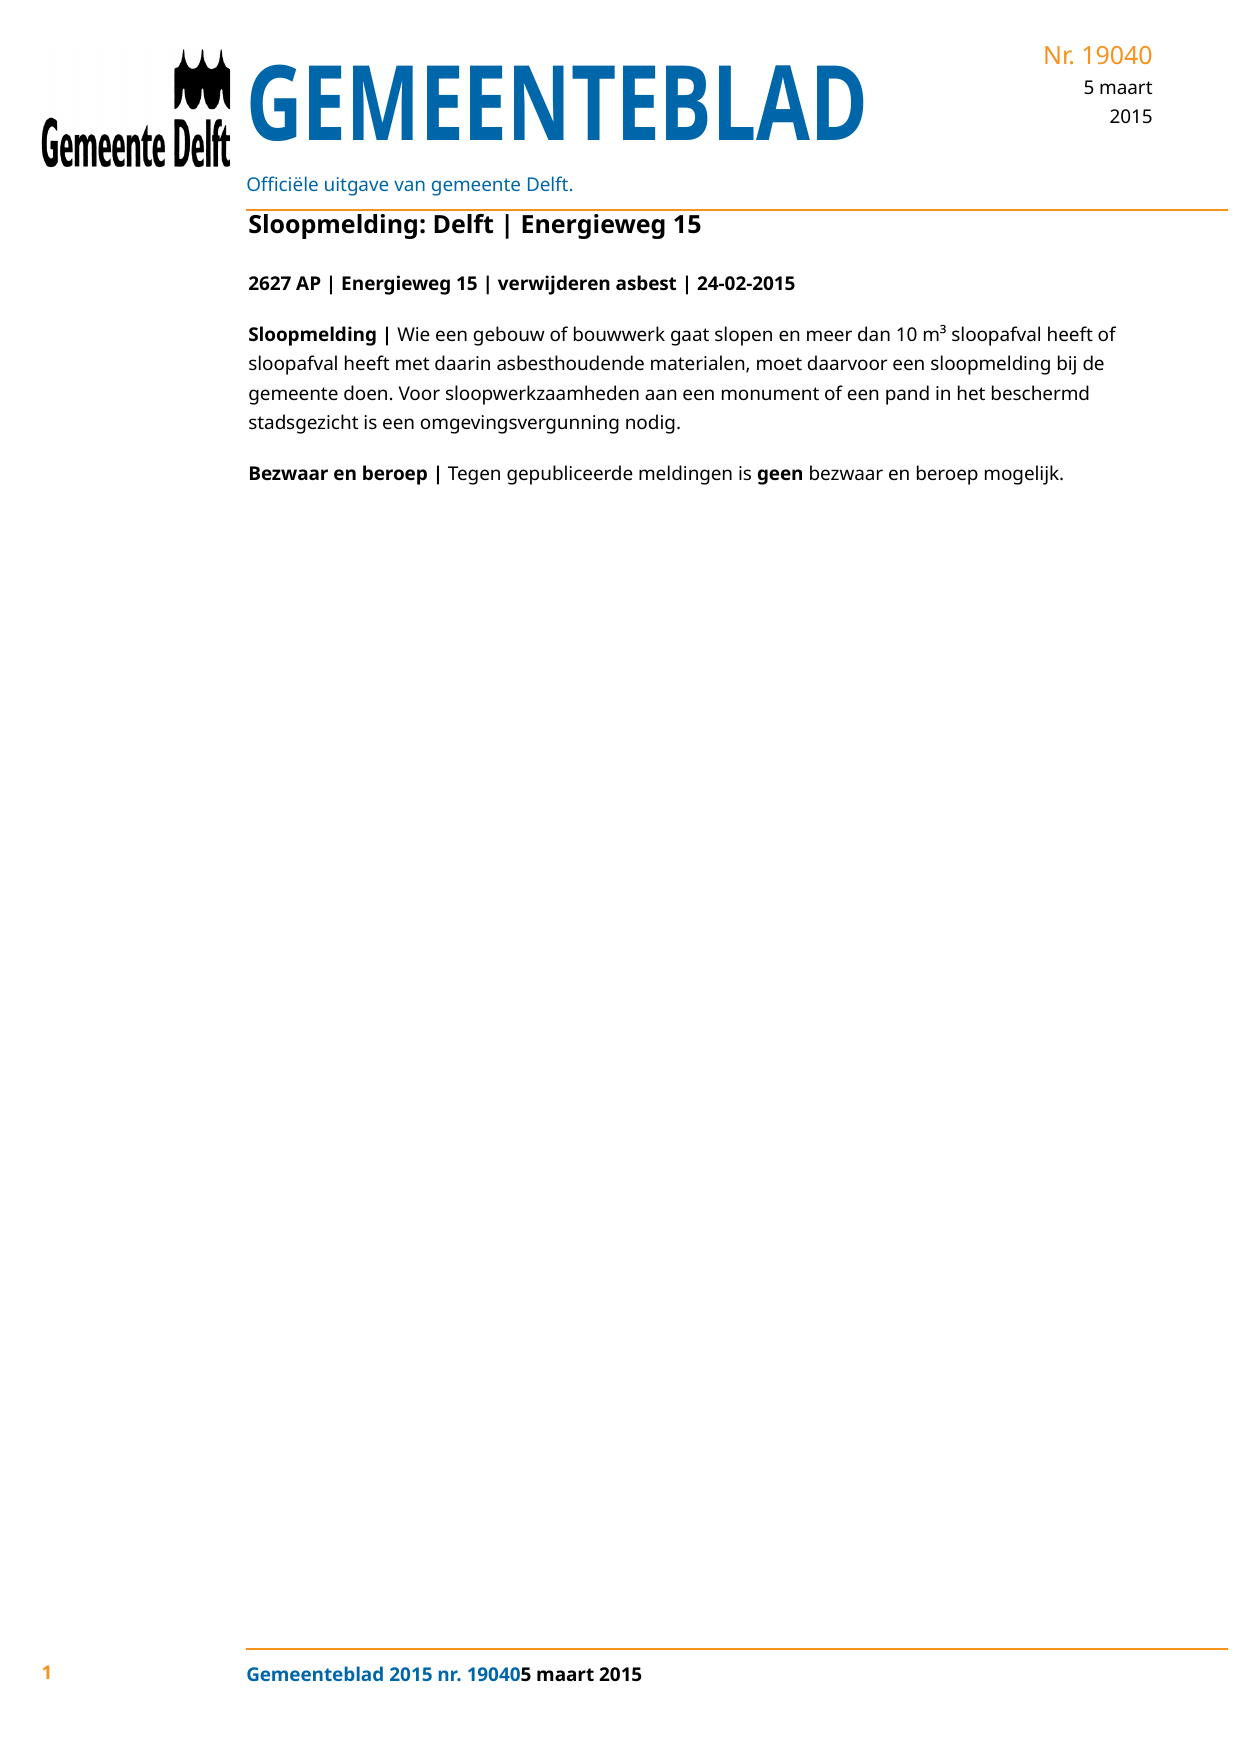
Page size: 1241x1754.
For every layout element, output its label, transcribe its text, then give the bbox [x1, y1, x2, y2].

text Bezwaar en beroep | Tegen gepubliceerde meldingen is geen bezwaar en beroep mogelijk. [248, 460, 1152, 486]
text 2627 AP | Energieweg 15 | verwijderen asbest | 24-02-2015 [248, 270, 1152, 296]
text Sloopmelding: Delft | Energieweg 15 [248, 211, 1152, 241]
picture [41, 47, 231, 172]
text Sloopmelding | Wie een gebouw of bouwwerk gaat slopen en meer dan 10 m³ sloopafval heeft of sloopafval heeft met daarin asbesthoudende materialen, moet daarvoor een sloopmelding bij de gemeente doen. Voor sloopwerkzaamheden aan een monument of een pand in het beschermd stadsgezicht is een omgevingsvergunning nodig. [248, 321, 1152, 435]
